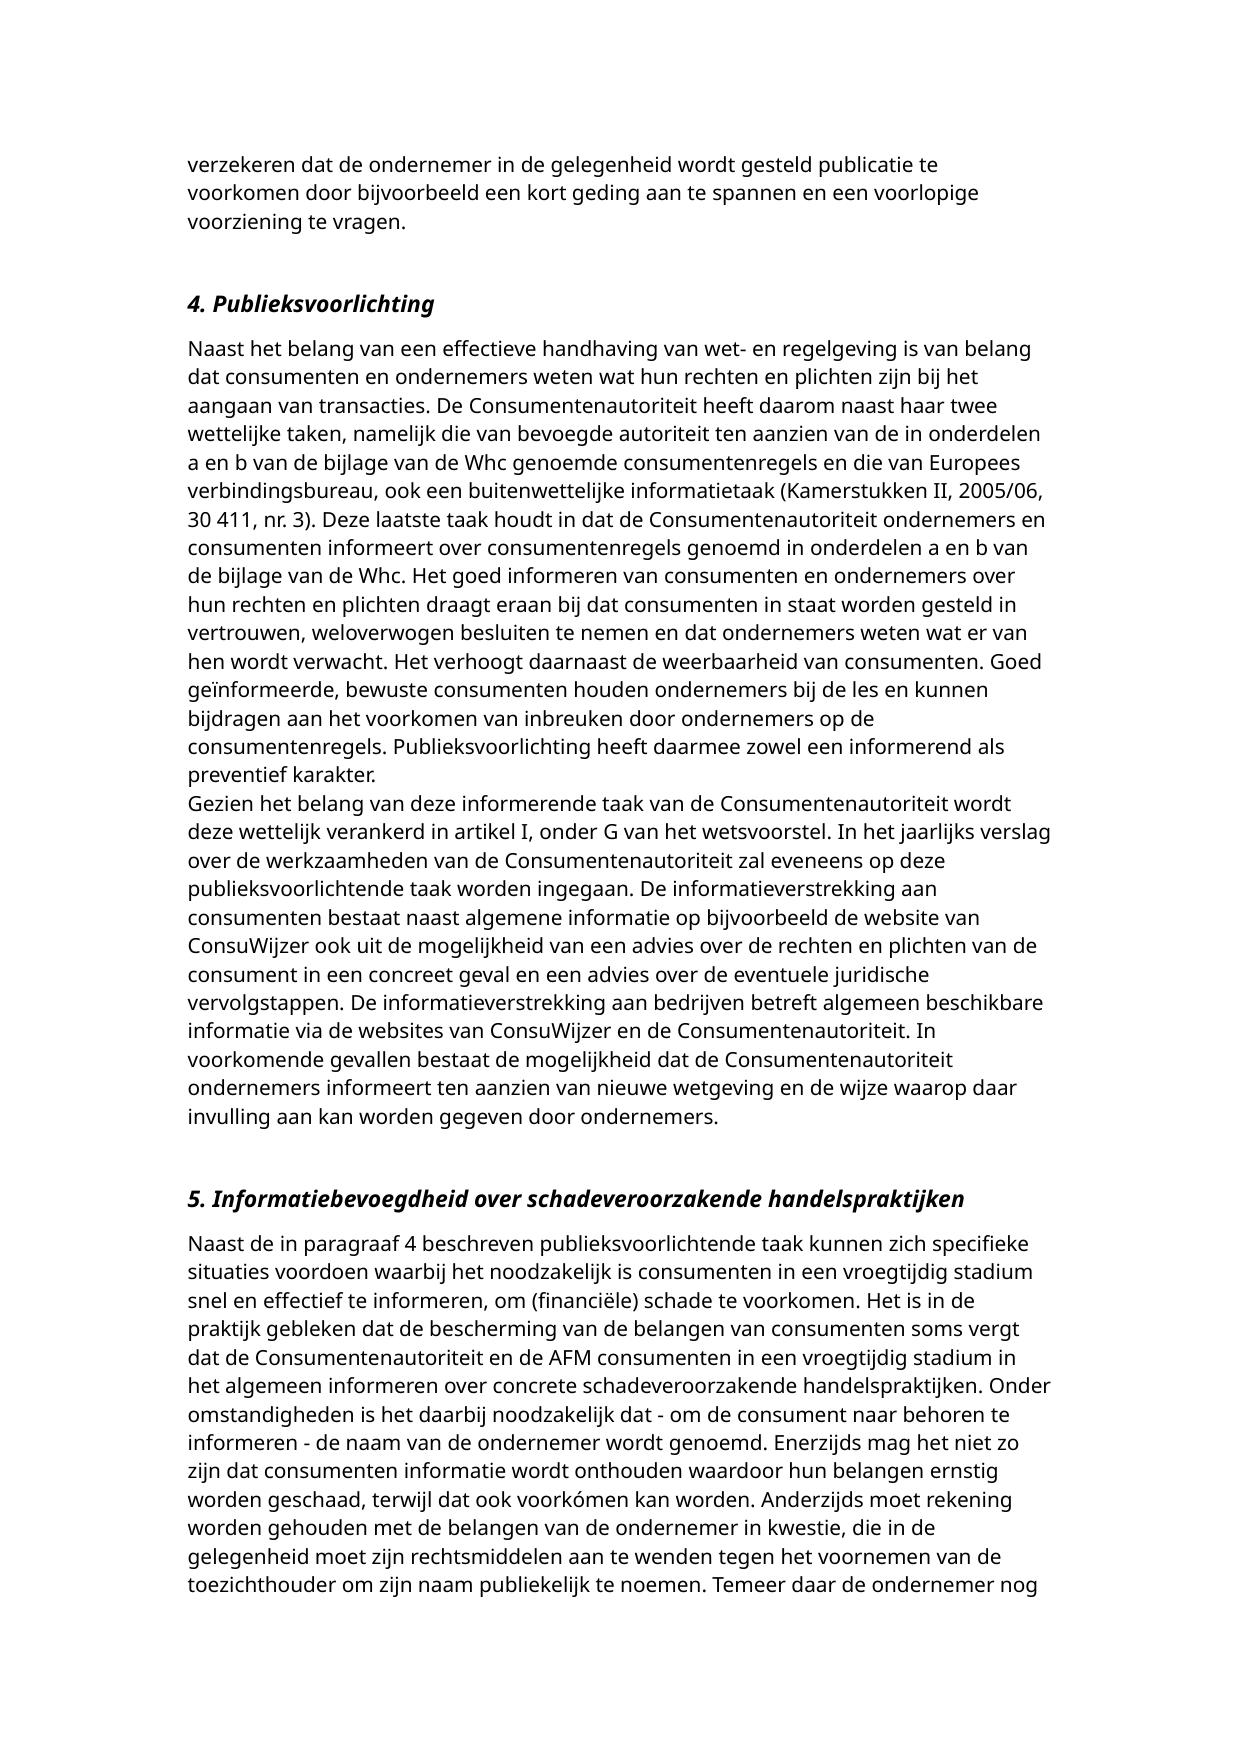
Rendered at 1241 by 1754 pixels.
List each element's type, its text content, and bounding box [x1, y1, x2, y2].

subtitle 4. Publieksvoorlichting [187, 288, 1053, 319]
text verzekeren dat de ondernemer in de gelegenheid wordt gesteld publicatie te voorkomen door bijvoorbeeld een kort geding aan te spannen en een voorlopige voorziening te vragen. [187, 150, 1053, 235]
subtitle 5. Informatiebevoegdheid over schadeveroorzakende handelspraktijken [187, 1183, 1053, 1214]
text Naast de in paragraaf 4 beschreven publieksvoorlichtende taak kunnen zich specifieke situaties voordoen waarbij het noodzakelijk is consumenten in een vroegtijdig stadium snel en effectief te informeren, om (financiële) schade te voorkomen. Het is in de praktijk gebleken dat de bescherming van de belangen van consumenten soms vergt dat de Consumentenautoriteit en de AFM consumenten in een vroegtijdig stadium in het algemeen informeren over concrete schadeveroorzakende handelspraktijken. Onder omstandigheden is het daarbij noodzakelijk dat - om de consument naar behoren te informeren - de naam van de ondernemer wordt genoemd. Enerzijds mag het niet zo zijn dat consumenten informatie wordt onthouden waardoor hun belangen ernstig worden geschaad, terwijl dat ook voorkómen kan worden. Anderzijds moet rekening worden gehouden met de belangen van de ondernemer in kwestie, die in de gelegenheid moet zijn rechtsmiddelen aan te wenden tegen het voornemen van de toezichthouder om zijn naam publiekelijk te noemen. Temeer daar de ondernemer nog [187, 1229, 1053, 1599]
text Naast het belang van een effectieve handhaving van wet- en regelgeving is van belang dat consumenten en ondernemers weten wat hun rechten en plichten zijn bij het aangaan van transacties. De Consumentenautoriteit heeft daarom naast haar twee wettelijke taken, namelijk die van bevoegde autoriteit ten aanzien van de in onderdelen a en b van de bijlage van de Whc genoemde consumentenregels en die van Europees verbindingsbureau, ook een buitenwettelijke informatietaak (Kamerstukken II, 2005/06, 30 411, nr. 3). Deze laatste taak houdt in dat de Consumentenautoriteit ondernemers en consumenten informeert over consumentenregels genoemd in onderdelen a en b van de bijlage van de Whc. Het goed informeren van consumenten en ondernemers over hun rechten en plichten draagt eraan bij dat consumenten in staat worden gesteld in vertrouwen, weloverwogen besluiten te nemen en dat ondernemers weten wat er van hen wordt verwacht. Het verhoogt daarnaast de weerbaarheid van consumenten. Goed geïnformeerde, bewuste consumenten houden ondernemers bij de les en kunnen bijdragen aan het voorkomen van inbreuken door ondernemers op de consumentenregels. Publieksvoorlichting heeft daarmee zowel een informerend als preventief karakter. [187, 334, 1053, 789]
text Gezien het belang van deze informerende taak van de Consumentenautoriteit wordt deze wettelijk verankerd in artikel I, onder G van het wetsvoorstel. In het jaarlijks verslag over de werkzaamheden van de Consumentenautoriteit zal eveneens op deze publieksvoorlichtende taak worden ingegaan. De informatieverstrekking aan consumenten bestaat naast algemene informatie op bijvoorbeeld de website van ConsuWijzer ook uit de mogelijkheid van een advies over de rechten en plichten van de consument in een concreet geval en een advies over de eventuele juridische vervolgstappen. De informatieverstrekking aan bedrijven betreft algemeen beschikbare informatie via de websites van ConsuWijzer en de Consumentenautoriteit. In voorkomende gevallen bestaat de mogelijkheid dat de Consumentenautoriteit ondernemers informeert ten aanzien van nieuwe wetgeving en de wijze waarop daar invulling aan kan worden gegeven door ondernemers. [187, 789, 1053, 1130]
